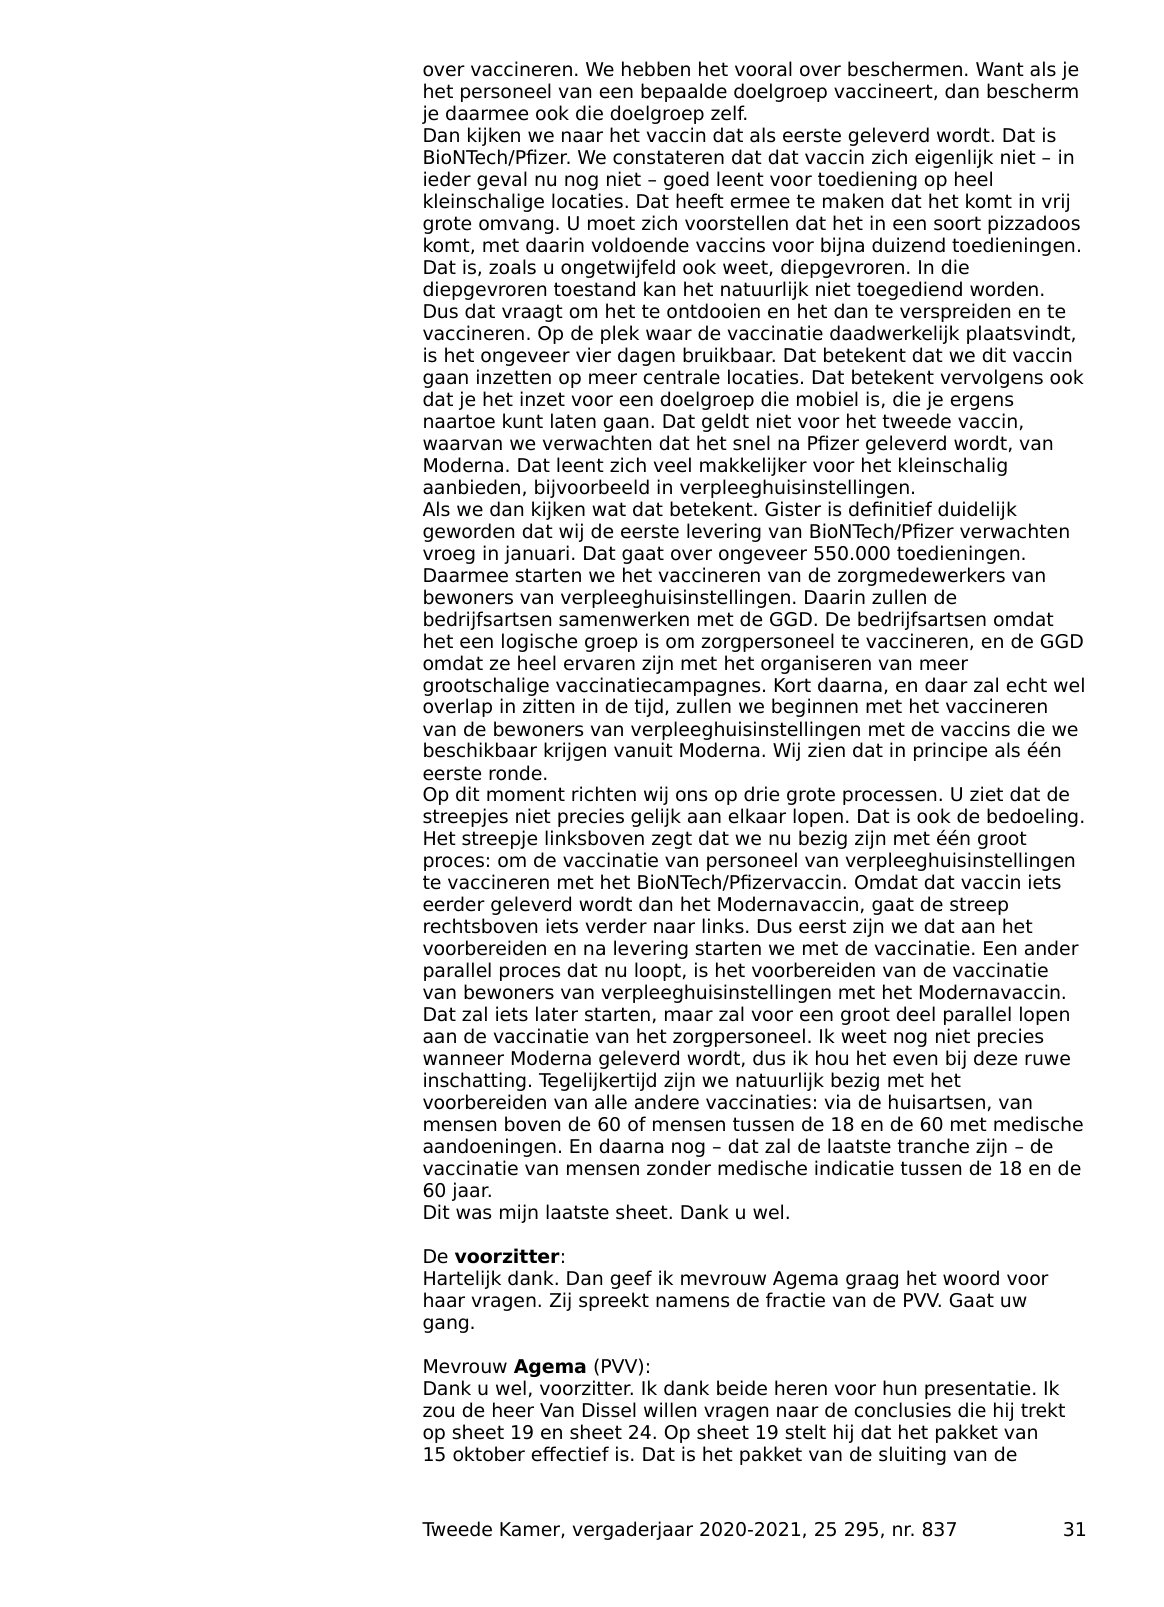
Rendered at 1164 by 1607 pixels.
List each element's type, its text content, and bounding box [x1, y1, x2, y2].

text over vaccineren. We hebben het vooral over beschermen. Want als je het personeel van een bepaalde doelgroep vaccineert, dan bescherm je daarmee ook die doelgroep zelf. [422, 59, 1087, 125]
text Op dit moment richten wij ons op drie grote processen. U ziet dat de streepjes niet precies gelijk aan elkaar lopen. Dat is ook de bedoeling. Het streepje linksboven zegt dat we nu bezig zijn met één groot proces: om de vaccinatie van personeel van verpleeghuisinstellingen te vaccineren met het BioNTech/Pfizervaccin. Omdat dat vaccin iets eerder geleverd wordt dan het Modernavaccin, gaat de streep rechtsboven iets verder naar links. Dus eerst zijn we dat aan het voorbereiden en na levering starten we met de vaccinatie. Een ander parallel proces dat nu loopt, is het voorbereiden van de vaccinatie van bewoners van verpleeghuisinstellingen met het Modernavaccin. Dat zal iets later starten, maar zal voor een groot deel parallel lopen aan de vaccinatie van het zorgpersoneel. Ik weet nog niet precies wanneer Moderna geleverd wordt, dus ik hou het even bij deze ruwe inschatting. Tegelijkertijd zijn we natuurlijk bezig met het voorbereiden van alle andere vaccinaties: via de huisartsen, van mensen boven de 60 of mensen tussen de 18 en de 60 met medische aandoeningen. En daarna nog – dat zal de laatste tranche zijn – de vaccinatie van mensen zonder medische indicatie tussen de 18 en de 60 jaar. [422, 784, 1087, 1202]
text Als we dan kijken wat dat betekent. Gister is definitief duidelijk geworden dat wij de eerste levering van BioNTech/Pfizer verwachten vroeg in januari. Dat gaat over ongeveer 550.000 toedieningen. Daarmee starten we het vaccineren van de zorgmedewerkers van bewoners van verpleeghuisinstellingen. Daarin zullen de bedrijfsartsen samenwerken met de GGD. De bedrijfsartsen omdat het een logische groep is om zorgpersoneel te vaccineren, en de GGD omdat ze heel ervaren zijn met het organiseren van meer grootschalige vaccinatiecampagnes. Kort daarna, en daar zal echt wel overlap in zitten in de tijd, zullen we beginnen met het vaccineren van de bewoners van verpleeghuisinstellingen met de vaccins die we beschikbaar krijgen vanuit Moderna. Wij zien dat in principe als één eerste ronde. [422, 499, 1087, 784]
text Dit was mijn laatste sheet. Dank u wel. [422, 1202, 1087, 1224]
text Dan kijken we naar het vaccin dat als eerste geleverd wordt. Dat is BioNTech/Pfizer. We constateren dat dat vaccin zich eigenlijk niet – in ieder geval nu nog niet – goed leent voor toediening op heel kleinschalige locaties. Dat heeft ermee te maken dat het komt in vrij grote omvang. U moet zich voorstellen dat het in een soort pizzadoos komt, met daarin voldoende vaccins voor bijna duizend toedieningen. Dat is, zoals u ongetwijfeld ook weet, diepgevroren. In die diepgevroren toestand kan het natuurlijk niet toegediend worden. Dus dat vraagt om het te ontdooien en het dan te verspreiden en te vaccineren. Op de plek waar de vaccinatie daadwerkelijk plaatsvindt, is het ongeveer vier dagen bruikbaar. Dat betekent dat we dit vaccin gaan inzetten op meer centrale locaties. Dat betekent vervolgens ook dat je het inzet voor een doelgroep die mobiel is, die je ergens naartoe kunt laten gaan. Dat geldt niet voor het tweede vaccin, waarvan we verwachten dat het snel na Pfizer geleverd wordt, van Moderna. Dat leent zich veel makkelijker voor het kleinschalig aanbieden, bijvoorbeeld in verpleeghuisinstellingen. [422, 125, 1087, 499]
text Dank u wel, voorzitter. Ik dank beide heren voor hun presentatie. Ik zou de heer Van Dissel willen vragen naar de conclusies die hij trekt op sheet 19 en sheet 24. Op sheet 19 stelt hij dat het pakket van 15 oktober effectief is. Dat is het pakket van de sluiting van de [422, 1378, 1087, 1466]
text De voorzitter: [422, 1246, 1087, 1268]
text Mevrouw Agema (PVV): [422, 1356, 1087, 1378]
text Hartelijk dank. Dan geef ik mevrouw Agema graag het woord voor haar vragen. Zij spreekt namens de fractie van de PVV. Gaat uw gang. [422, 1268, 1087, 1334]
